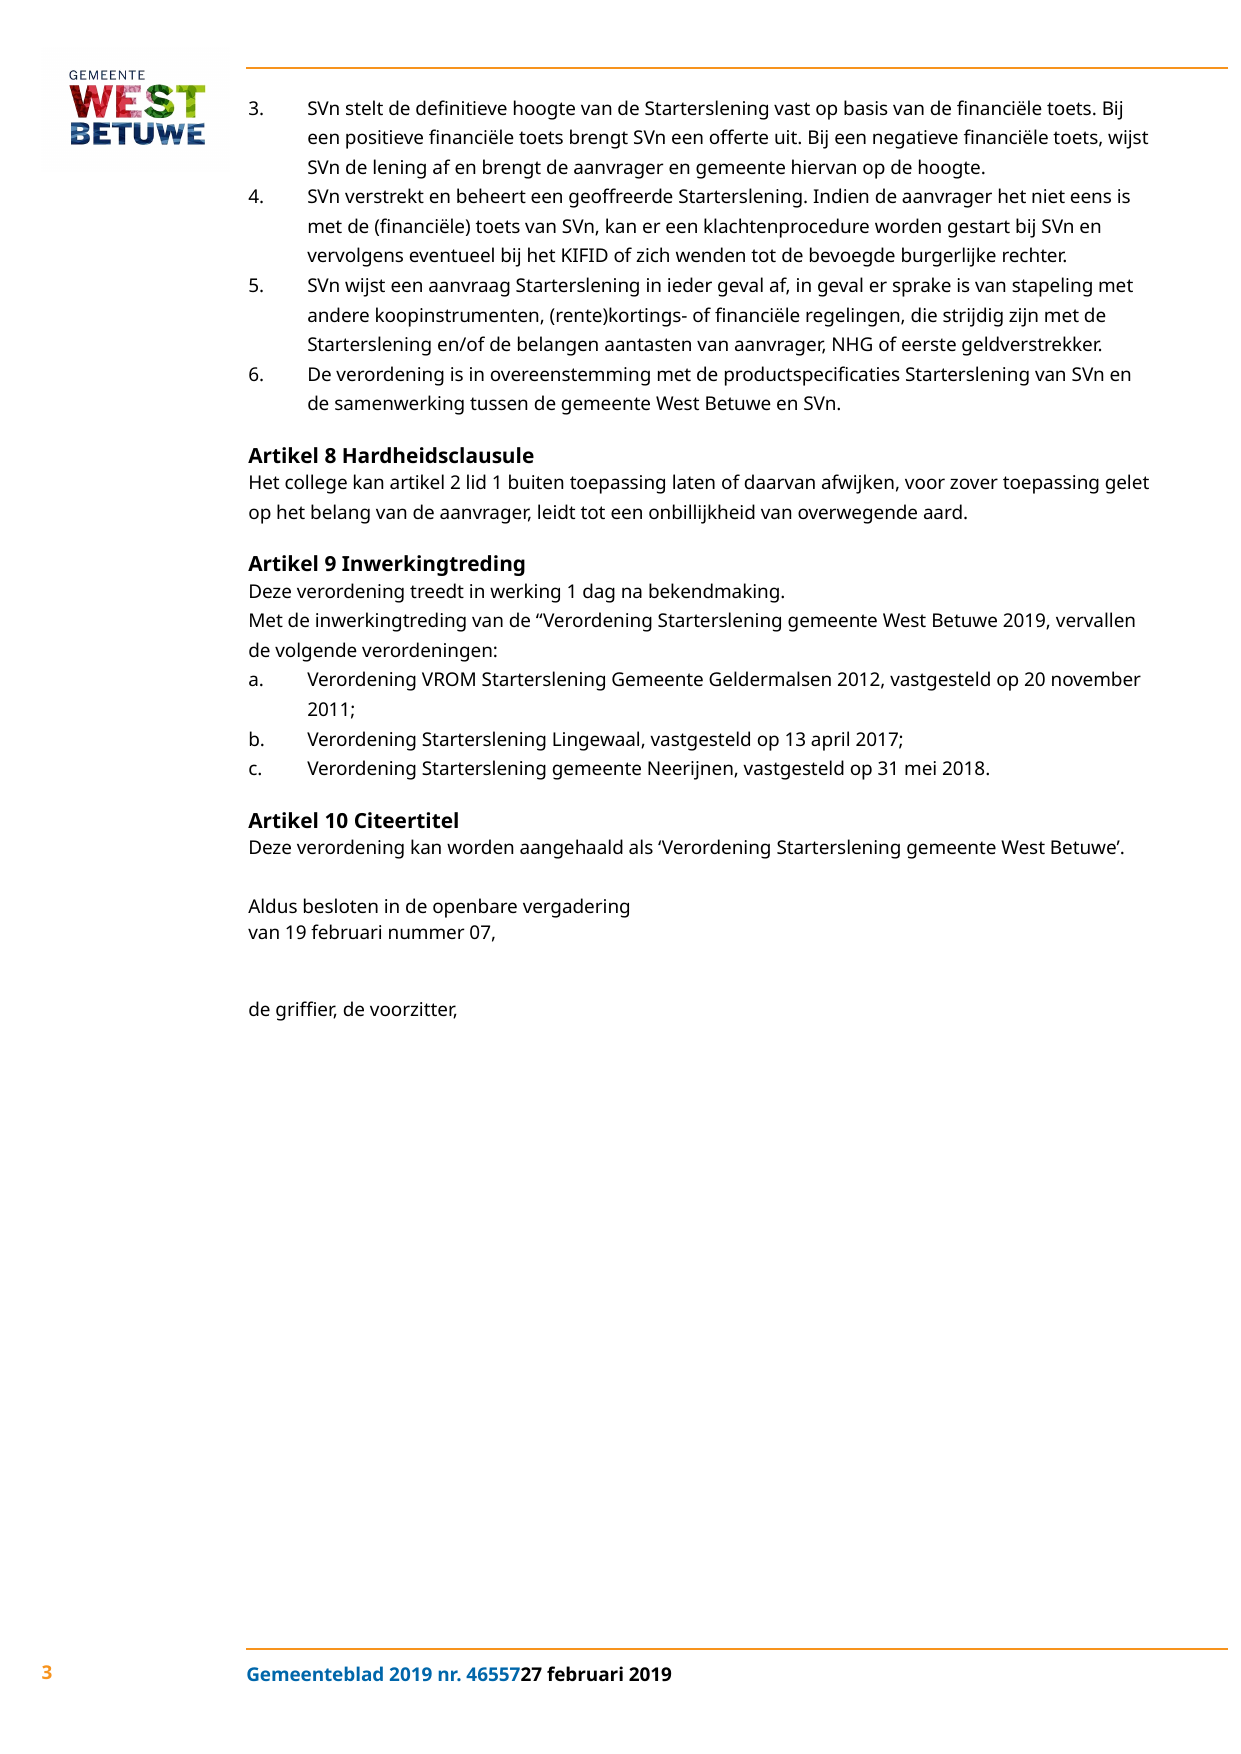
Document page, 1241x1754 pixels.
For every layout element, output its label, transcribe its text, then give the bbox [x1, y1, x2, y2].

list De verordening is in overeenstemming met de productspecificaties Starterslening van SVn en de samenwerking tussen de gemeente West Betuwe en SVn. [248, 361, 1152, 416]
list SVn stelt de definitieve hoogte van de Starterslening vast op basis van de financiële toets. Bij een positieve financiële toets brengt SVn een offerte uit. Bij een negatieve financiële toets, wijst SVn de lening af en brengt de aanvrager en gemeente hiervan op de hoogte. [248, 95, 1152, 180]
text Deze verordening kan worden aangehaald als ‘Verordening Starterslening gemeente West Betuwe’. [248, 834, 1152, 860]
list Verordening VROM Starterslening Gemeente Geldermalsen 2012, vastgesteld op 20 november 2011; [248, 667, 1152, 722]
list Verordening Starterslening Lingewaal, vastgesteld op 13 april 2017; [248, 726, 1152, 752]
text Het college kan artikel 2 lid 1 buiten toepassing laten of daarvan afwijken, voor zover toepassing gelet op het belang van de aanvrager, leidt tot een onbillijkheid van overwegende aard. [248, 469, 1152, 525]
text van 19 februari nummer 07, [248, 919, 1152, 945]
text Artikel 10 Citeertitel [248, 806, 1152, 834]
text Artikel 8 Hardheidsclausule [248, 441, 1152, 469]
list Verordening Starterslening gemeente Neerijnen, vastgesteld op 31 mei 2018. [248, 755, 1152, 781]
text Met de inwerkingtreding van de “Verordening Starterslening gemeente West Betuwe 2019, vervallen de volgende verordeningen: [248, 607, 1152, 663]
text Artikel 9 Inwerkingtreding [248, 549, 1152, 578]
text de griffier, de voorzitter, [248, 996, 1152, 1022]
list SVn wijst een aanvraag Starterslening in ieder geval af, in geval er sprake is van stapeling met andere koopinstrumenten, (rente)kortings‐ of financiële regelingen, die strijdig zijn met de Starterslening en/of de belangen aantasten van aanvrager, NHG of eerste geldverstrekker. [248, 272, 1152, 357]
text Deze verordening treedt in werking 1 dag na bekendmaking. [248, 578, 1152, 604]
text Aldus besloten in de openbare vergadering [248, 893, 1152, 919]
picture [41, 47, 231, 172]
list SVn verstrekt en beheert een geoffreerde Starterslening. Indien de aanvrager het niet eens is met de (financiële) toets van SVn, kan er een klachtenprocedure worden gestart bij SVn en vervolgens eventueel bij het KIFID of zich wenden tot de bevoegde burgerlijke rechter. [248, 183, 1152, 268]
